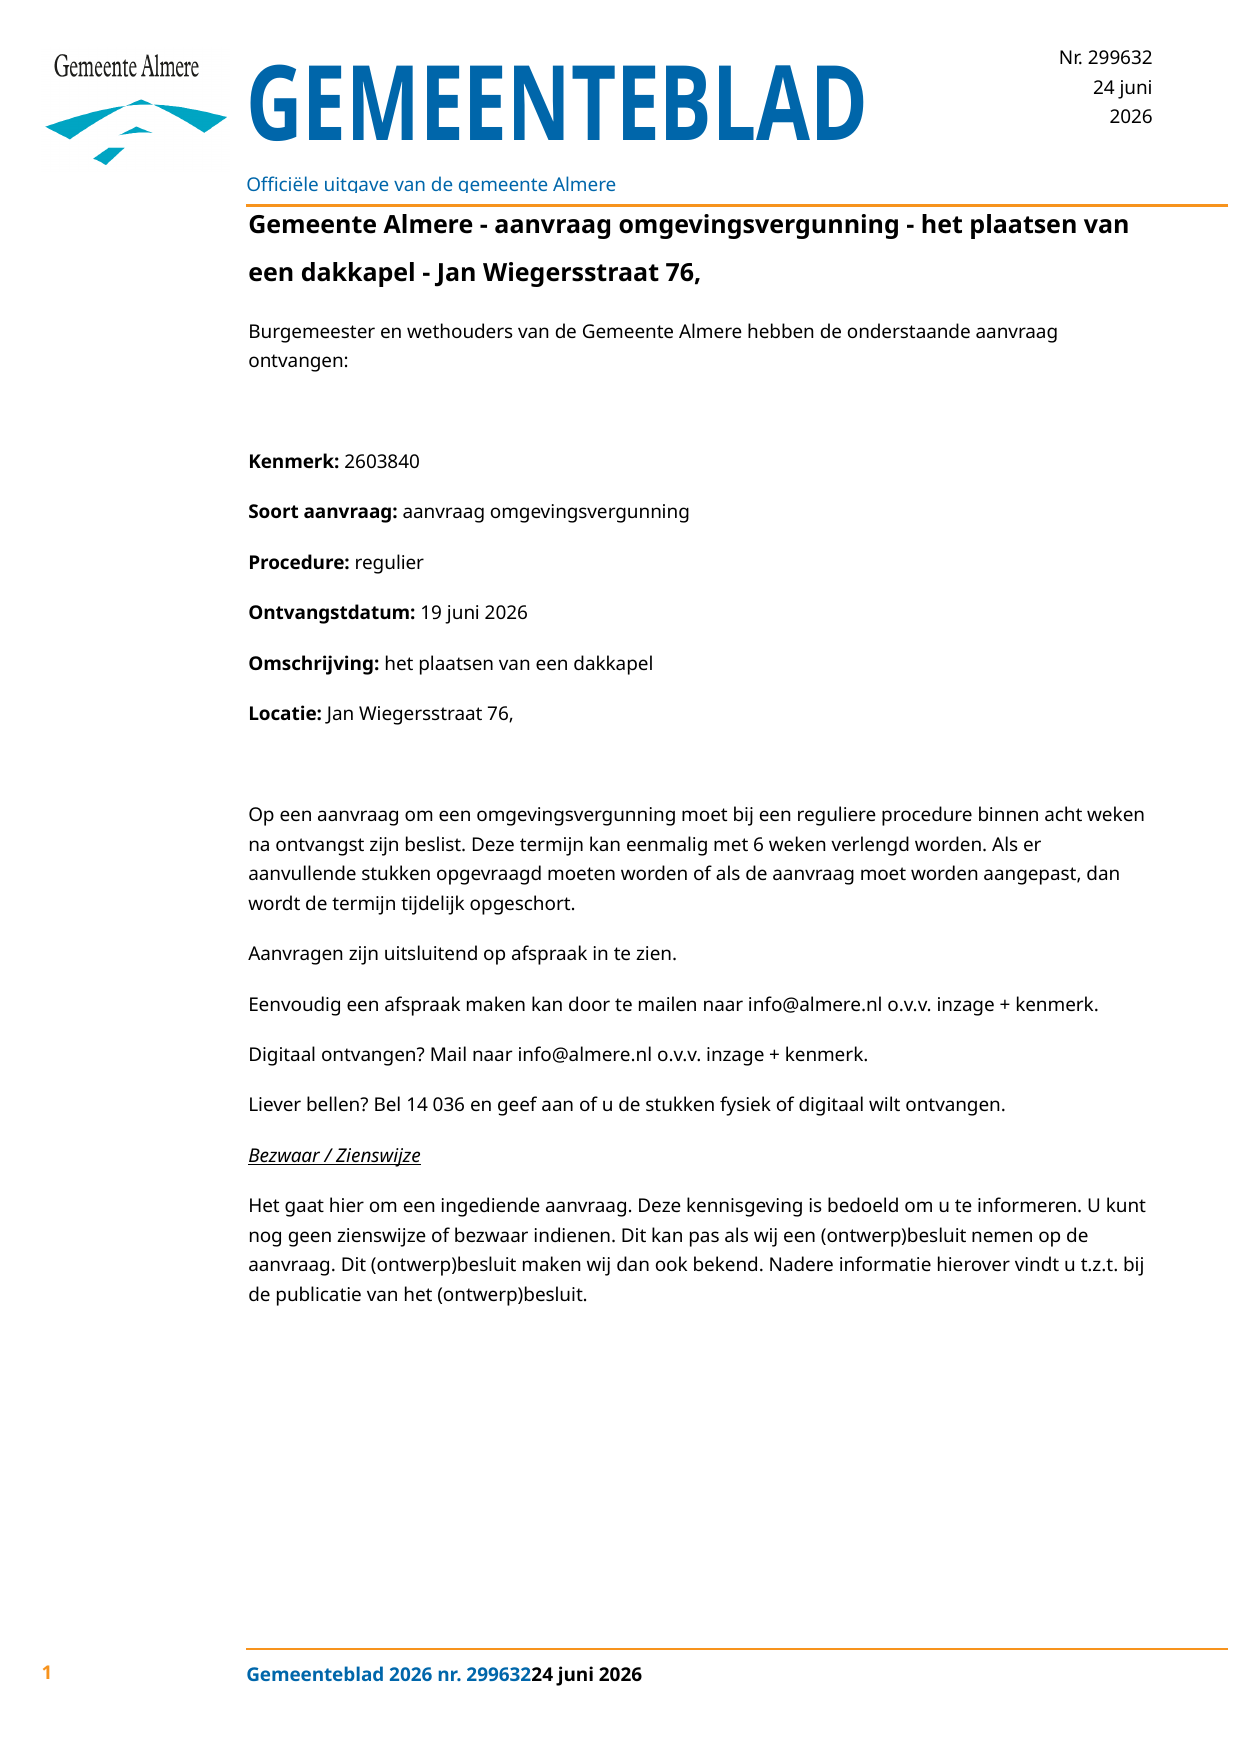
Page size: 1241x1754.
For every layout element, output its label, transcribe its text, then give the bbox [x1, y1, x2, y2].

text Op een aanvraag om een omgevingsvergunning moet bij een reguliere procedure binnen acht weken na ontvangst zijn beslist. Deze termijn kan eenmalig met 6 weken verlengd worden. Als er aanvullende stukken opgevraagd moeten worden of als de aanvraag moet worden aangepast, dan wordt de termijn tijdelijk opgeschort. [248, 801, 1152, 916]
text Ontvangstdatum: 19 juni 2026 [248, 599, 1152, 625]
text Het gaat hier om een ingediende aanvraag. Deze kennisgeving is bedoeld om u te informeren. U kunt nog geen zienswijze of bezwaar indienen. Dit kan pas als wij een (ontwerp)besluit nemen op de aanvraag. Dit (ontwerp)besluit maken wij dan ook bekend. Nadere informatie hierover vindt u t.z.t. bij de publicatie van het (ontwerp)besluit. [248, 1192, 1152, 1307]
text Omschrijving: het plaatsen van een dakkapel [248, 650, 1152, 676]
text Procedure: regulier [248, 549, 1152, 575]
picture [41, 47, 231, 172]
text Aanvragen zijn uitsluitend op afspraak in te zien. [248, 940, 1152, 966]
text Gemeente Almere - aanvraag omgevingsvergunning - het plaatsen van een dakkapel - Jan Wiegersstraat 76, [248, 207, 1152, 288]
text Bezwaar / Zienswijze [248, 1142, 1152, 1168]
text Burgemeester en wethouders van de Gemeente Almere hebben de onderstaande aanvraag ontvangen: [248, 318, 1152, 373]
text Kenmerk: 2603840 [248, 448, 1152, 474]
text Soort aanvraag: aanvraag omgevingsvergunning [248, 499, 1152, 524]
text Locatie: Jan Wiegersstraat 76, [248, 700, 1152, 726]
text Digitaal ontvangen? Mail naar info@almere.nl o.v.v. inzage + kenmerk. [248, 1041, 1152, 1067]
text Eenvoudig een afspraak maken kan door te mailen naar info@almere.nl o.v.v. inzage + kenmerk. [248, 991, 1152, 1017]
text Liever bellen? Bel 14 036 en geef aan of u de stukken fysiek of digitaal wilt ontvangen. [248, 1092, 1152, 1117]
